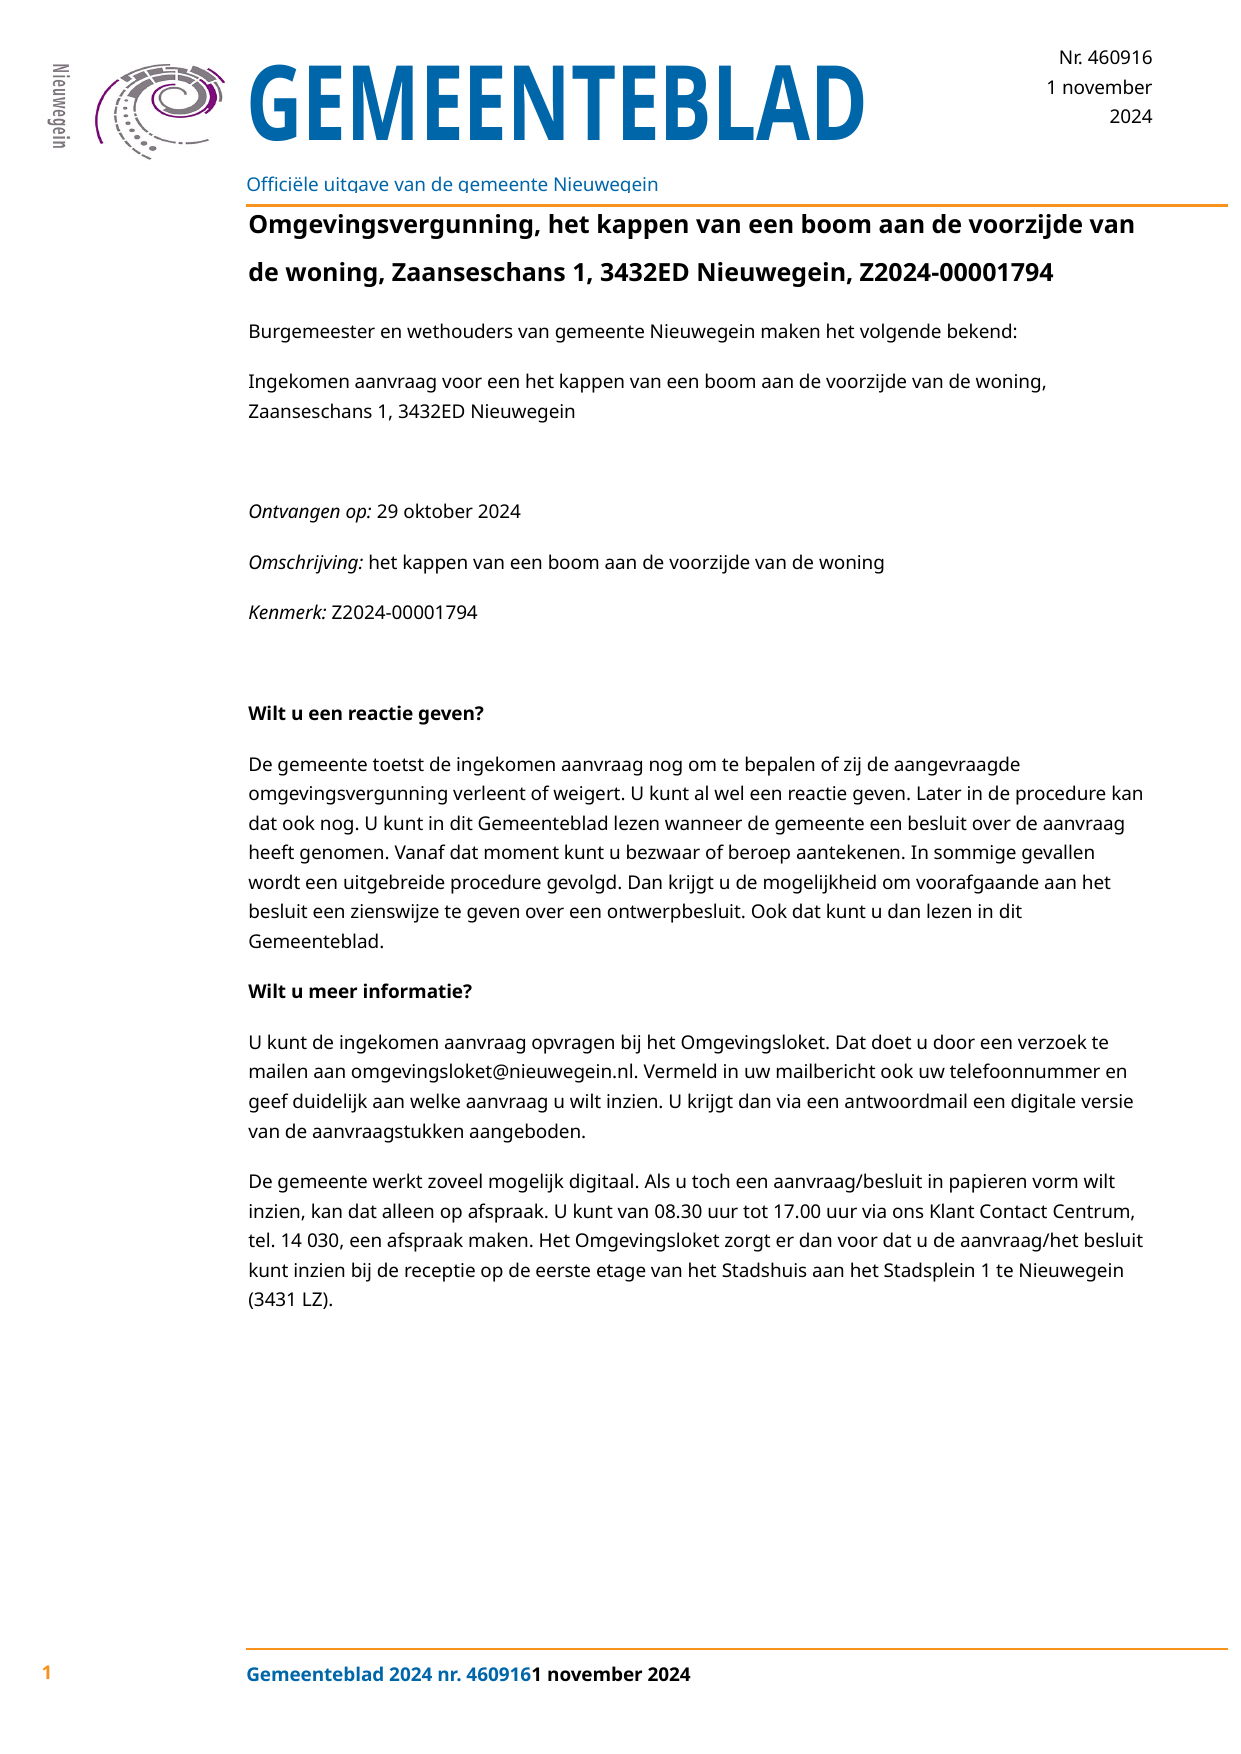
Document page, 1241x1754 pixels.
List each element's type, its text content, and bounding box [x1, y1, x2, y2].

text U kunt de ingekomen aanvraag opvragen bij het Omgevingsloket. Dat doet u door een verzoek te mailen aan omgevingsloket@nieuwegein.nl. Vermeld in uw mailbericht ook uw telefoonnummer en geef duidelijk aan welke aanvraag u wilt inzien. U krijgt dan via een antwoordmail een digitale versie van de aanvraagstukken aangeboden. [248, 1029, 1152, 1144]
text Omschrijving: het kappen van een boom aan de voorzijde van de woning [248, 549, 1152, 575]
text Wilt u meer informatie? [248, 979, 1152, 1004]
text Ontvangen op: 29 oktober 2024 [248, 499, 1152, 524]
text Ingekomen aanvraag voor een het kappen van een boom aan de voorzijde van de woning, Zaanseschans 1, 3432ED Nieuwegein [248, 368, 1152, 424]
text Kenmerk: Z2024-00001794 [248, 599, 1152, 625]
text Wilt u een reactie geven? [248, 700, 1152, 726]
text De gemeente toetst de ingekomen aanvraag nog om te bepalen of zij de aangevraagde omgevingsvergunning verleent of weigert. U kunt al wel een reactie geven. Later in de procedure kan dat ook nog. U kunt in dit Gemeenteblad lezen wanneer de gemeente een besluit over de aanvraag heeft genomen. Vanaf dat moment kunt u bezwaar of beroep aantekenen. In sommige gevallen wordt een uitgebreide procedure gevolgd. Dan krijgt u de mogelijkheid om voorafgaande aan het besluit een zienswijze te geven over een ontwerpbesluit. Ook dat kunt u dan lezen in dit Gemeenteblad. [248, 751, 1152, 954]
picture [41, 47, 231, 172]
text De gemeente werkt zoveel mogelijk digitaal. Als u toch een aanvraag/besluit in papieren vorm wilt inzien, kan dat alleen op afspraak. U kunt van 08.30 uur tot 17.00 uur via ons Klant Contact Centrum, tel. 14 030, een afspraak maken. Het Omgevingsloket zorgt er dan voor dat u de aanvraag/het besluit kunt inzien bij de receptie op de eerste etage van het Stadshuis aan het Stadsplein 1 te Nieuwegein (3431 LZ). [248, 1168, 1152, 1312]
text Omgevingsvergunning, het kappen van een boom aan de voorzijde van de woning, Zaanseschans 1, 3432ED Nieuwegein, Z2024-00001794 [248, 207, 1152, 288]
text Burgemeester en wethouders van gemeente Nieuwegein maken het volgende bekend: [248, 318, 1152, 344]
